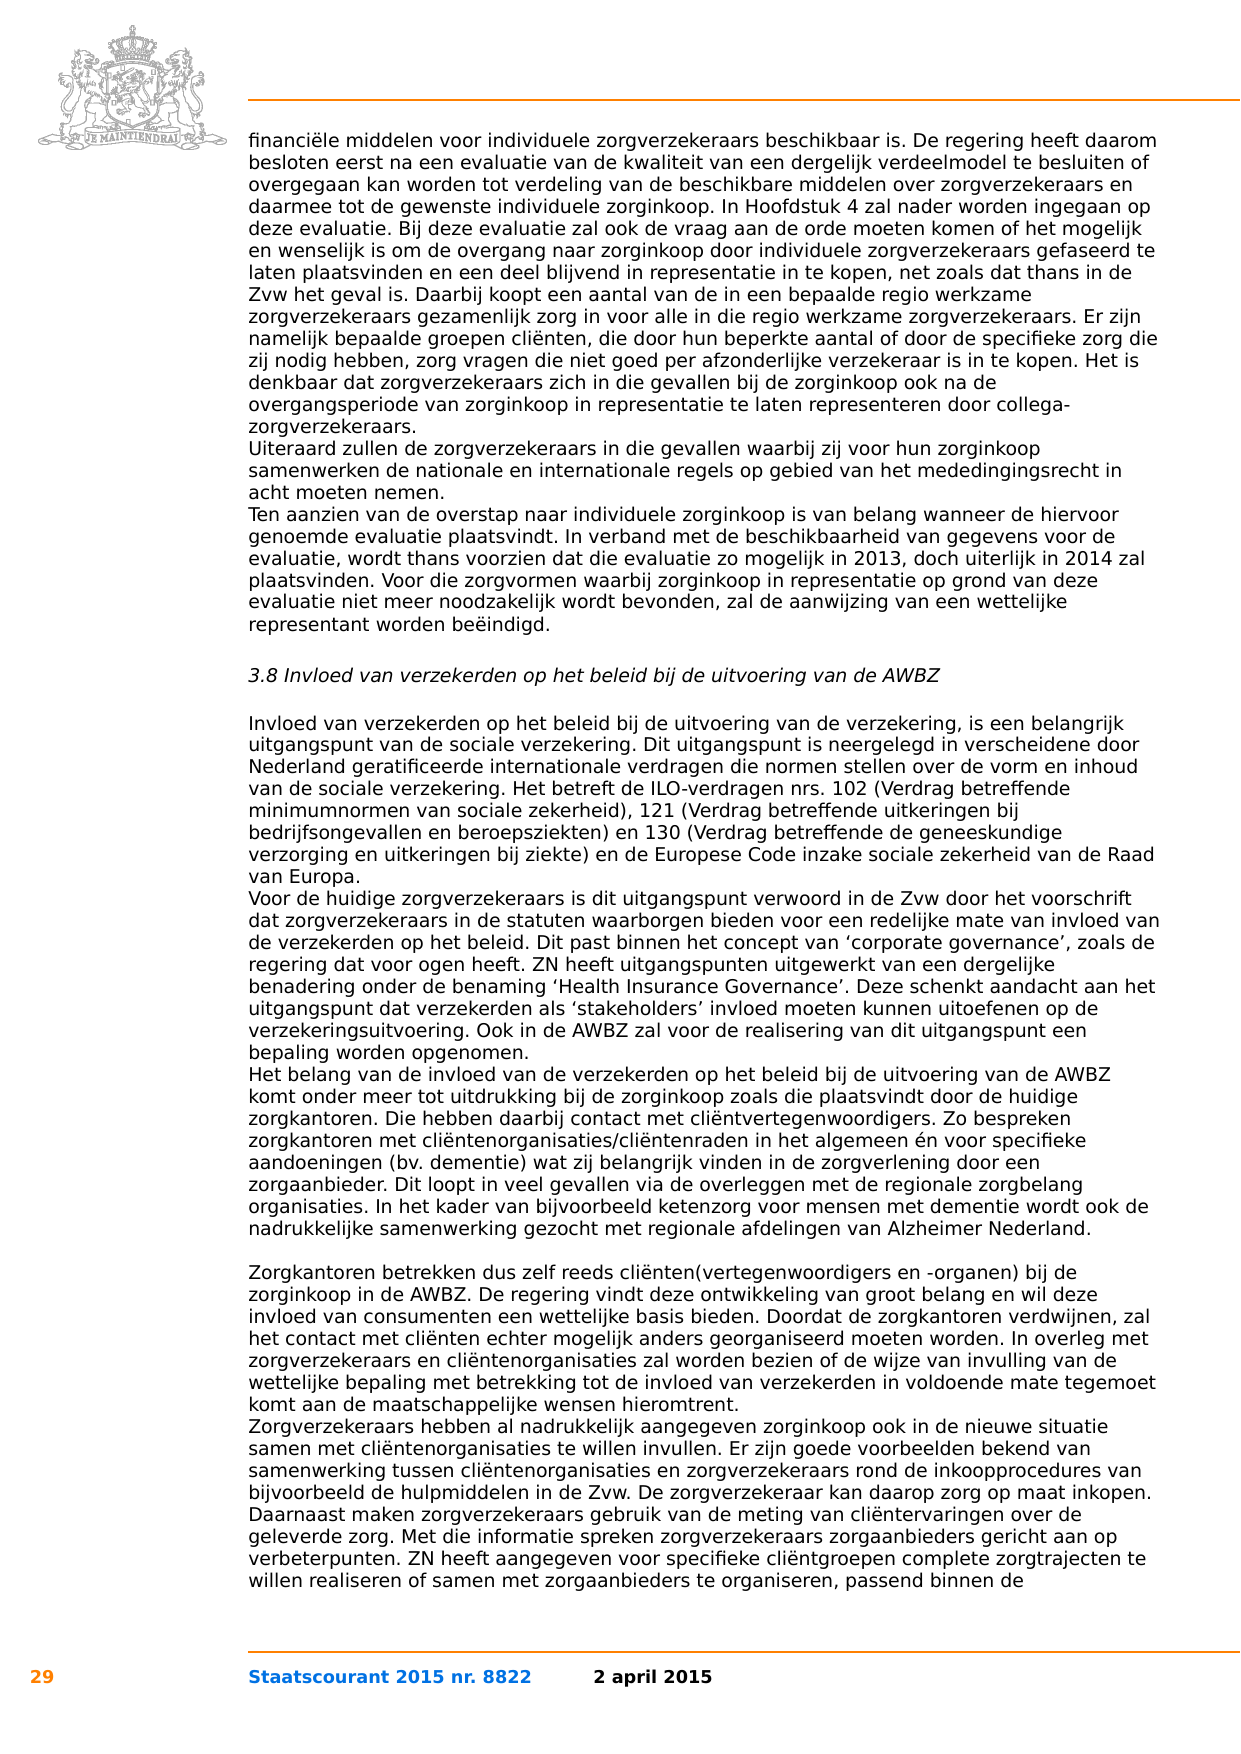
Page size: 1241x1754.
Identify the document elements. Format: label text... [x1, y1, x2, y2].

picture [38, 25, 227, 150]
text Invloed van verzekerden op het beleid bij de uitvoering van de verzekering, is een belangrijk uitgangspunt van de sociale verzekering. Dit uitgangspunt is neergelegd in verscheidene door Nederland geratificeerde internationale verdragen die normen stellen over de vorm en inhoud van de sociale verzekering. Het betreft de ILO-verdragen nrs. 102 (Verdrag betreffende minimumnormen van sociale zekerheid), 121 (Verdrag betreffende uitkeringen bij bedrijfsongevallen en beroepsziekten) en 130 (Verdrag betreffende de geneeskundige verzorging en uitkeringen bij ziekte) en de Europese Code inzake sociale zekerheid van de Raad van Europa. [248, 712, 1163, 888]
text financiële middelen voor individuele zorgverzekeraars beschikbaar is. De regering heeft daarom besloten eerst na een evaluatie van de kwaliteit van een dergelijk verdeelmodel te besluiten of overgegaan kan worden tot verdeling van de beschikbare middelen over zorgverzekeraars en daarmee tot de gewenste individuele zorginkoop. In Hoofdstuk 4 zal nader worden ingegaan op deze evaluatie. Bij deze evaluatie zal ook de vraag aan de orde moeten komen of het mogelijk en wenselijk is om de overgang naar zorginkoop door individuele zorgverzekeraars gefaseerd te laten plaatsvinden en een deel blijvend in representatie in te kopen, net zoals dat thans in de Zvw het geval is. Daarbij koopt een aantal van de in een bepaalde regio werkzame zorgverzekeraars gezamenlijk zorg in voor alle in die regio werkzame zorgverzekeraars. Er zijn namelijk bepaalde groepen cliënten, die door hun beperkte aantal of door de specifieke zorg die zij nodig hebben, zorg vragen die niet goed per afzonderlijke verzekeraar is in te kopen. Het is denkbaar dat zorgverzekeraars zich in die gevallen bij de zorginkoop ook na de overgangsperiode van zorginkoop in representatie te laten representeren door collega-zorgverzekeraars. [248, 130, 1163, 438]
text Het belang van de invloed van de verzekerden op het beleid bij de uitvoering van de AWBZ komt onder meer tot uitdrukking bij de zorginkoop zoals die plaatsvindt door de huidige zorgkantoren. Die hebben daarbij contact met cliëntvertegenwoordigers. Zo bespreken zorgkantoren met cliëntenorganisaties/cliëntenraden in het algemeen én voor specifieke aandoeningen (bv. dementie) wat zij belangrijk vinden in de zorgverlening door een zorgaanbieder. Dit loopt in veel gevallen via de overleggen met de regionale zorgbelang organisaties. In het kader van bijvoorbeeld ketenzorg voor mensen met dementie wordt ook de nadrukkelijke samenwerking gezocht met regionale afdelingen van Alzheimer Nederland. [248, 1064, 1163, 1240]
subtitle 3.8 Invloed van verzekerden op het beleid bij de uitvoering van de AWBZ [248, 665, 1163, 687]
text Voor de huidige zorgverzekeraars is dit uitgangspunt verwoord in de Zvw door het voorschrift dat zorgverzekeraars in de statuten waarborgen bieden voor een redelijke mate van invloed van de verzekerden op het beleid. Dit past binnen het concept van ‘corporate governance’, zoals de regering dat voor ogen heeft. ZN heeft uitgangspunten uitgewerkt van een dergelijke benadering onder de benaming ‘Health Insurance Governance’. Deze schenkt aandacht aan het uitgangspunt dat verzekerden als ‘stakeholders’ invloed moeten kunnen uitoefenen op de verzekeringsuitvoering. Ook in de AWBZ zal voor de realisering van dit uitgangspunt een bepaling worden opgenomen. [248, 888, 1163, 1064]
text Zorgkantoren betrekken dus zelf reeds cliënten(vertegenwoordigers en -organen) bij de zorginkoop in de AWBZ. De regering vindt deze ontwikkeling van groot belang en wil deze invloed van consumenten een wettelijke basis bieden. Doordat de zorgkantoren verdwijnen, zal het contact met cliënten echter mogelijk anders georganiseerd moeten worden. In overleg met zorgverzekeraars en cliëntenorganisaties zal worden bezien of de wijze van invulling van de wettelijke bepaling met betrekking tot de invloed van verzekerden in voldoende mate tegemoet komt aan de maatschappelijke wensen hieromtrent. [248, 1262, 1163, 1416]
text Zorgverzekeraars hebben al nadrukkelijk aangegeven zorginkoop ook in de nieuwe situatie samen met cliëntenorganisaties te willen invullen. Er zijn goede voorbeelden bekend van samenwerking tussen cliëntenorganisaties en zorgverzekeraars rond de inkoopprocedures van bijvoorbeeld de hulpmiddelen in de Zvw. De zorgverzekeraar kan daarop zorg op maat inkopen. Daarnaast maken zorgverzekeraars gebruik van de meting van cliëntervaringen over de geleverde zorg. Met die informatie spreken zorgverzekeraars zorgaanbieders gericht aan op verbeterpunten. ZN heeft aangegeven voor specifieke cliëntgroepen complete zorgtrajecten te willen realiseren of samen met zorgaanbieders te organiseren, passend binnen de [248, 1416, 1163, 1591]
text Ten aanzien van de overstap naar individuele zorginkoop is van belang wanneer de hiervoor genoemde evaluatie plaatsvindt. In verband met de beschikbaarheid van gegevens voor de evaluatie, wordt thans voorzien dat die evaluatie zo mogelijk in 2013, doch uiterlijk in 2014 zal plaatsvinden. Voor die zorgvormen waarbij zorginkoop in representatie op grond van deze evaluatie niet meer noodzakelijk wordt bevonden, zal de aanwijzing van een wettelijke representant worden beëindigd. [248, 503, 1163, 635]
text Uiteraard zullen de zorgverzekeraars in die gevallen waarbij zij voor hun zorginkoop samenwerken de nationale en internationale regels op gebied van het mededingingsrecht in acht moeten nemen. [248, 438, 1163, 503]
